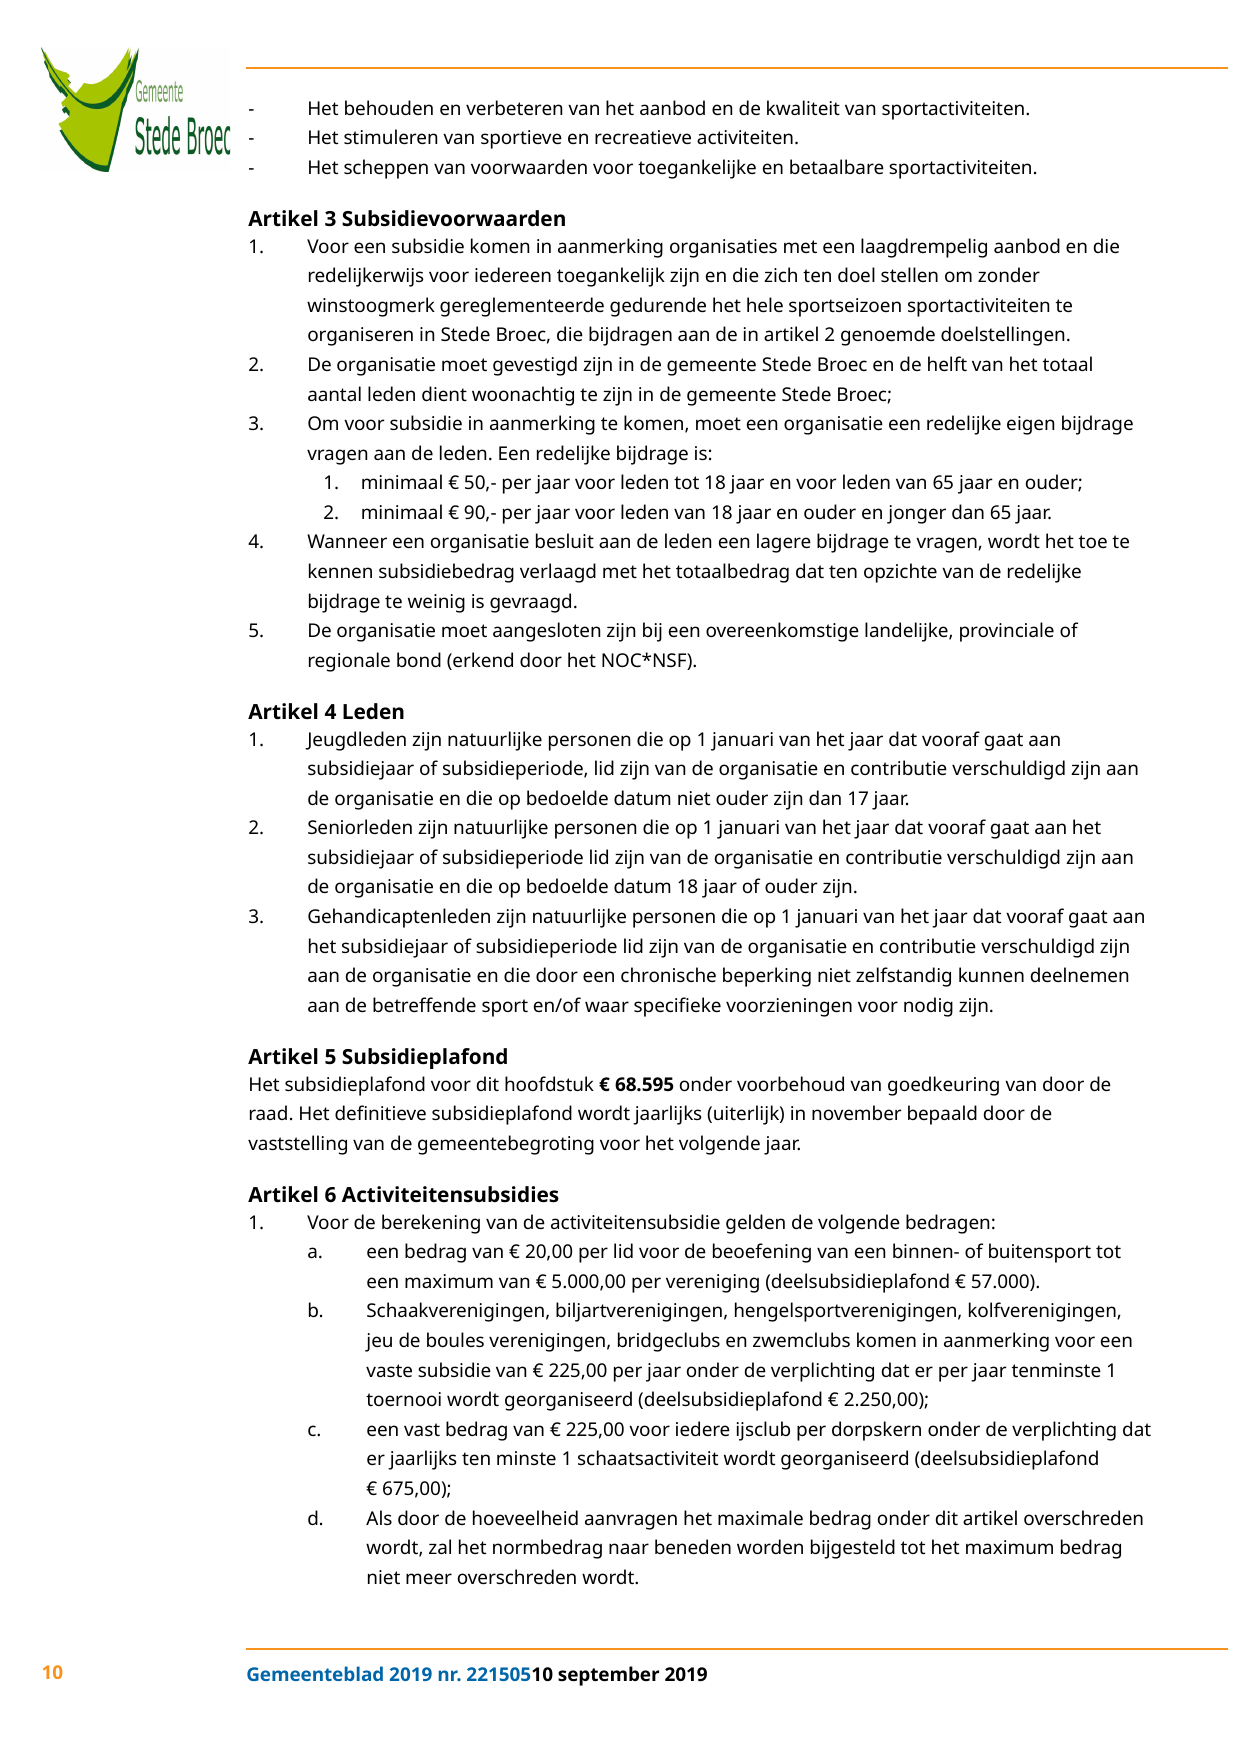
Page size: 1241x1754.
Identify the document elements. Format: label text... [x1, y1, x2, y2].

list Het stimuleren van sportieve en recreatieve activiteiten. [248, 124, 1152, 150]
list Als door de hoeveelheid aanvragen het maximale bedrag onder dit artikel overschreden wordt, zal het normbedrag naar beneden worden bijgesteld tot het maximum bedrag niet meer overschreden wordt. [307, 1505, 1152, 1590]
list Jeugdleden zijn natuurlijke personen die op 1 januari van het jaar dat vooraf gaat aan subsidiejaar of subsidieperiode, lid zijn van de organisatie en contributie verschuldigd zijn aan de organisatie en die op bedoelde datum niet ouder zijn dan 17 jaar. [248, 726, 1152, 811]
list Het scheppen van voorwaarden voor toegankelijke en betaalbare sportactiviteiten. [248, 154, 1152, 180]
list een vast bedrag van € 225,00 voor iedere ijsclub per dorpskern onder de verplichting dat er jaarlijks ten minste 1 schaatsactiviteit wordt georganiseerd (deelsubsidieplafond € 675,00); [307, 1416, 1152, 1501]
list Seniorleden zijn natuurlijke personen die op 1 januari van het jaar dat vooraf gaat aan het subsidiejaar of subsidieperiode lid zijn van de organisatie en contributie verschuldigd zijn aan de organisatie en die op bedoelde datum 18 jaar of ouder zijn. [248, 814, 1152, 899]
text Artikel 3 Subsidievoorwaarden [248, 204, 1152, 233]
list De organisatie moet gevestigd zijn in de gemeente Stede Broec en de helft van het totaal aantal leden dient woonachtig te zijn in de gemeente Stede Broec; [248, 351, 1152, 406]
text Artikel 5 Subsidieplafond [248, 1042, 1152, 1071]
list Wanneer een organisatie besluit aan de leden een lagere bijdrage te vragen, wordt het toe te kennen subsidiebedrag verlaagd met het totaalbedrag dat ten opzichte van de redelijke bijdrage te weinig is gevraagd. [248, 529, 1152, 613]
picture [41, 47, 231, 172]
text Artikel 4 Leden [248, 697, 1152, 726]
list Om voor subsidie in aanmerking te komen, moet een organisatie een redelijke eigen bijdrage vragen aan de leden. Een redelijke bijdrage is: [248, 410, 1152, 466]
list Het behouden en verbeteren van het aanbod en de kwaliteit van sportactiviteiten. [248, 95, 1152, 121]
list minimaal € 90,- per jaar voor leden van 18 jaar en ouder en jonger dan 65 jaar. [323, 499, 1152, 525]
list De organisatie moet aangesloten zijn bij een overeenkomstige landelijke, provinciale of regionale bond (erkend door het NOC*NSF). [248, 617, 1152, 673]
text Artikel 6 Activiteitensubsidies [248, 1181, 1152, 1209]
list Voor een subsidie komen in aanmerking organisaties met een laagdrempelig aanbod en die redelijkerwijs voor iedereen toegankelijk zijn en die zich ten doel stellen om zonder winstoogmerk gereglementeerde gedurende het hele sportseizoen sportactiviteiten te organiseren in Stede Broec, die bijdragen aan de in artikel 2 genoemde doelstellingen. [248, 233, 1152, 347]
text Het subsidieplafond voor dit hoofdstuk € 68.595 onder voorbehoud van goedkeuring van door de raad. Het definitieve subsidieplafond wordt jaarlijks (uiterlijk) in november bepaald door de vaststelling van de gemeentebegroting voor het volgende jaar. [248, 1071, 1152, 1156]
list minimaal € 50,- per jaar voor leden tot 18 jaar en voor leden van 65 jaar en ouder; [323, 469, 1152, 495]
list Gehandicaptenleden zijn natuurlijke personen die op 1 januari van het jaar dat vooraf gaat aan het subsidiejaar of subsidieperiode lid zijn van de organisatie en contributie verschuldigd zijn aan de organisatie en die door een chronische beperking niet zelfstandig kunnen deelnemen aan de betreffende sport en/of waar specifieke voorzieningen voor nodig zijn. [248, 903, 1152, 1018]
list Voor de berekening van de activiteitensubsidie gelden de volgende bedragen: [248, 1209, 1152, 1235]
list Schaakverenigingen, biljartverenigingen, hengelsportverenigingen, kolfverenigingen, jeu de boules verenigingen, bridgeclubs en zwemclubs komen in aanmerking voor een vaste subsidie van € 225,00 per jaar onder de verplichting dat er per jaar tenminste 1 toernooi wordt georganiseerd (deelsubsidieplafond € 2.250,00); [307, 1298, 1152, 1412]
list een bedrag van € 20,00 per lid voor de beoefening van een binnen- of buitensport tot een maximum van € 5.000,00 per vereniging (deelsubsidieplafond € 57.000). [307, 1238, 1152, 1294]
